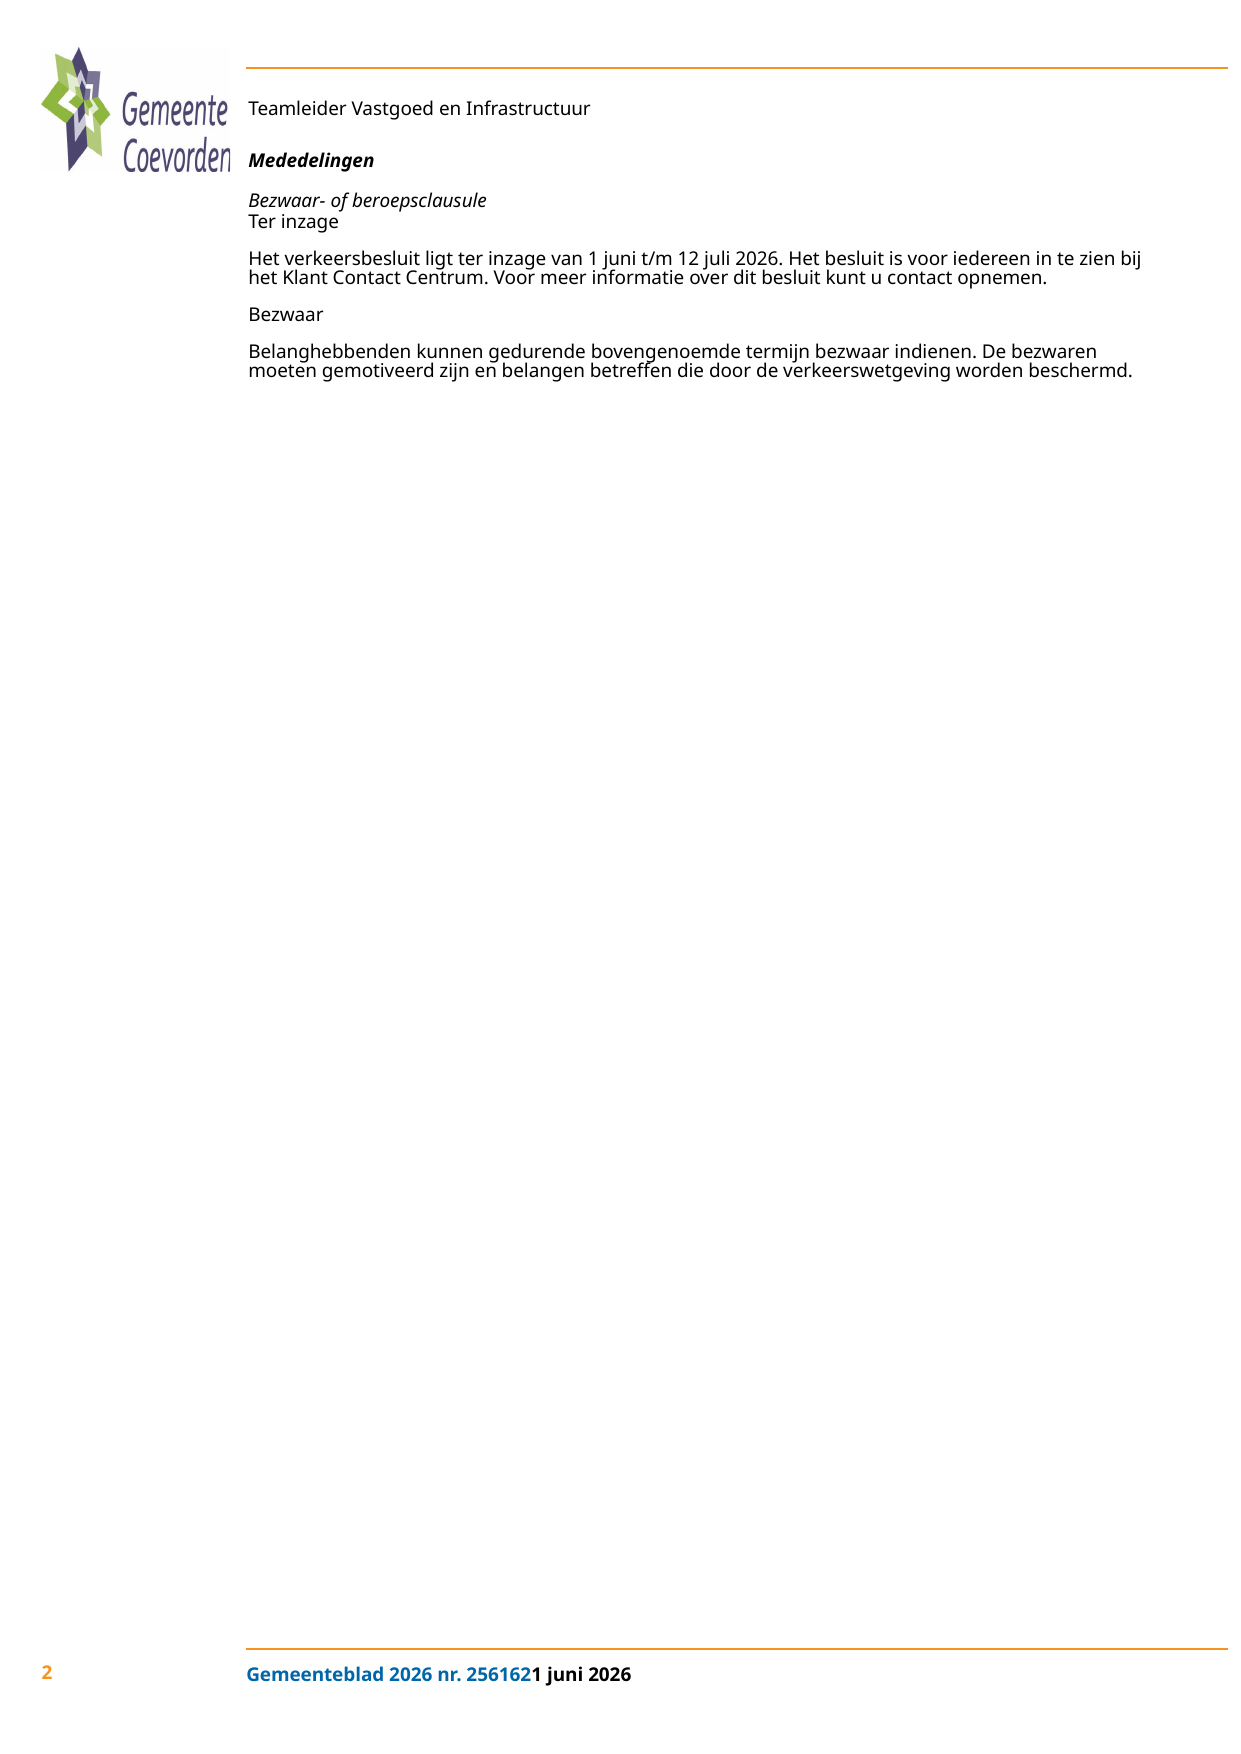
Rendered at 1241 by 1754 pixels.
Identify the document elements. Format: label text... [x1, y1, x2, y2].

text Belanghebbenden kunnen gedurende bovengenoemde termijn bezwaar indienen. De bezwaren moeten gemotiveerd zijn en belangen betreffen die door de verkeerswetgeving worden beschermd. [248, 343, 1152, 381]
text Teamleider Vastgoed en Infrastructuur [248, 95, 1152, 121]
text Bezwaar- of beroepsclausule [248, 187, 1152, 213]
text Mededelingen [248, 148, 1152, 173]
text Ter inzage [248, 213, 1152, 232]
text Bezwaar [248, 306, 1152, 325]
text Het verkeersbesluit ligt ter inzage van 1 juni t/m 12 juli 2026. Het besluit is voor iedereen in te zien bij het Klant Contact Centrum. Voor meer informatie over dit besluit kunt u contact opnemen. [248, 250, 1152, 288]
picture [41, 47, 231, 172]
